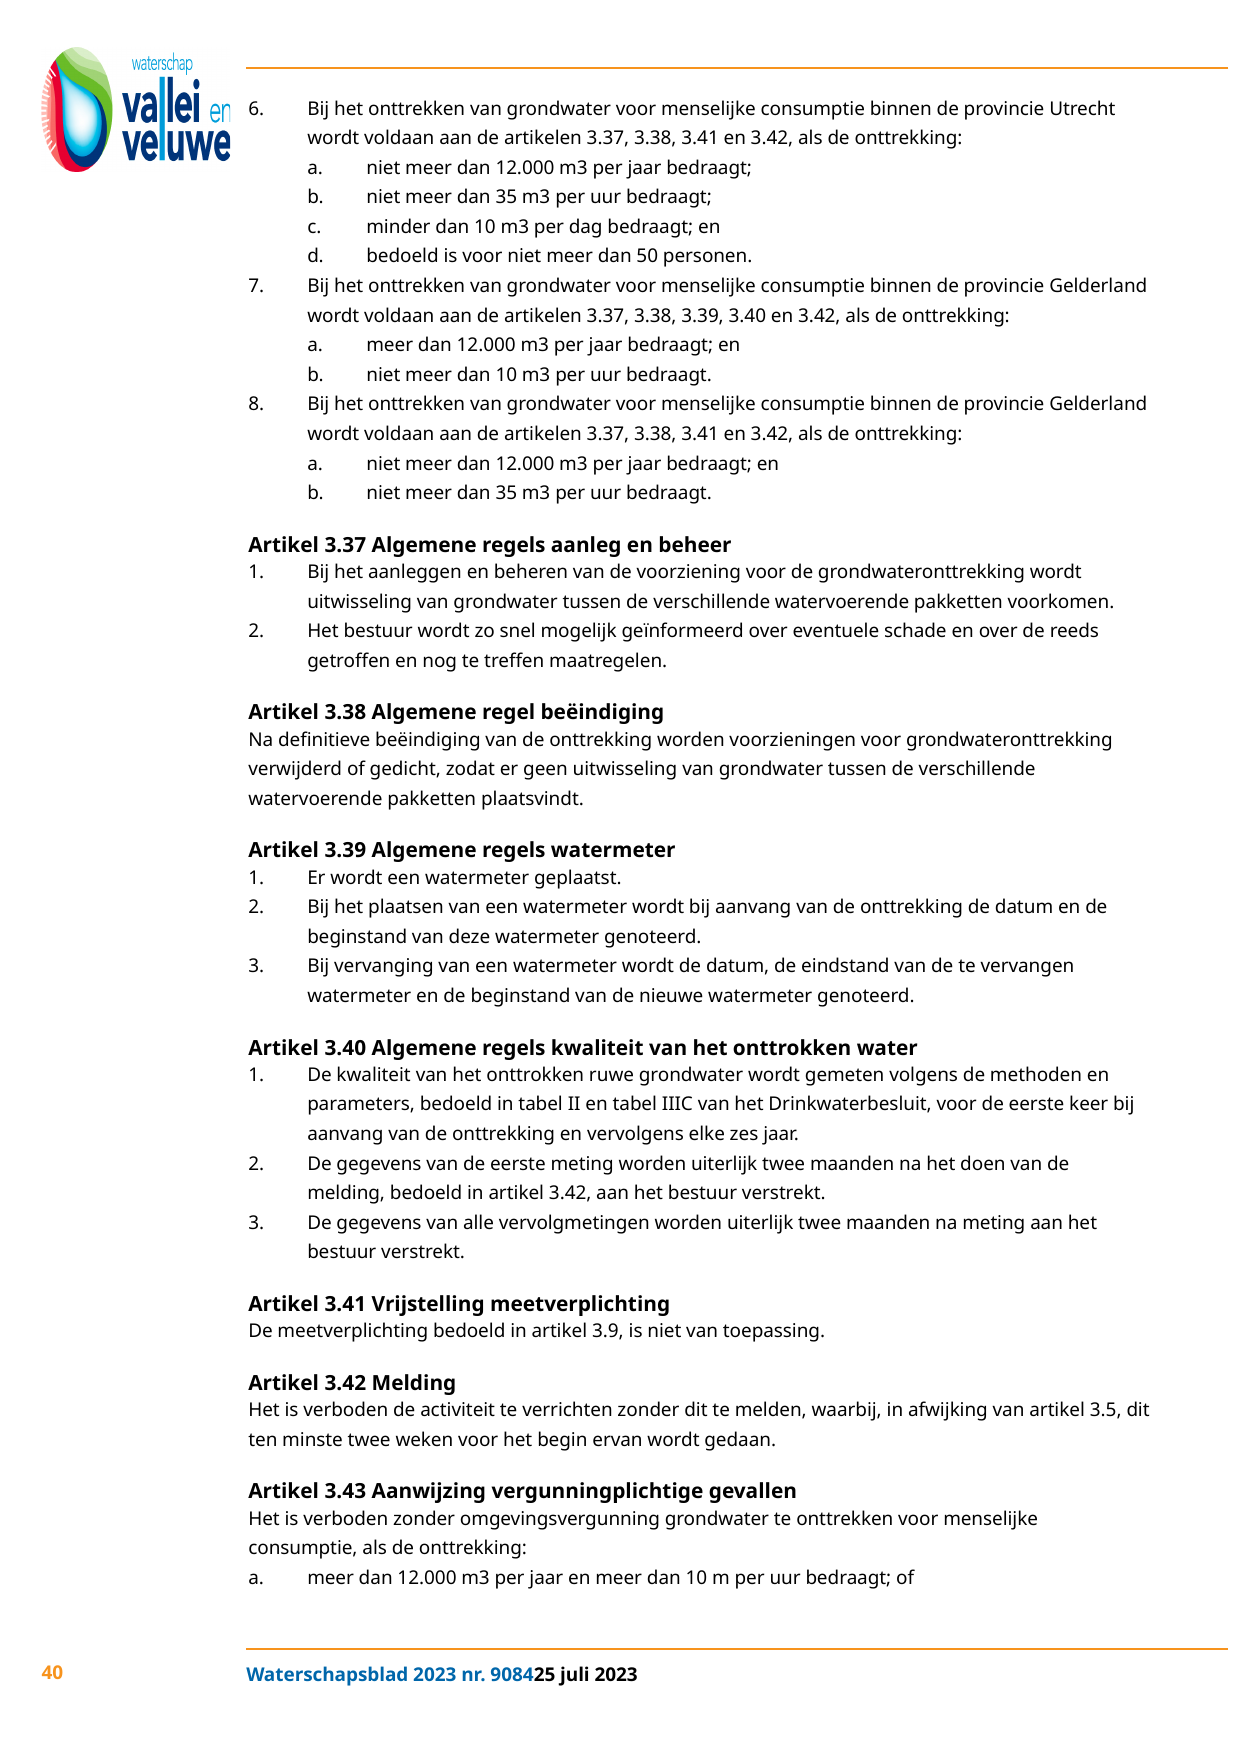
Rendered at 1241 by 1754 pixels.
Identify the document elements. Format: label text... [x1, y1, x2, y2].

list Bij het onttrekken van grondwater voor menselijke consumptie binnen de provincie Utrecht wordt voldaan aan de artikelen 3.37, 3.38, 3.41 en 3.42, als de onttrekking: [248, 95, 1152, 150]
list De kwaliteit van het onttrokken ruwe grondwater wordt gemeten volgens de methoden en parameters, bedoeld in tabel II en tabel IIIC van het Drinkwaterbesluit, voor de eerste keer bij aanvang van de onttrekking en vervolgens elke zes jaar. [248, 1061, 1152, 1146]
list niet meer dan 35 m3 per uur bedraagt; [307, 183, 1152, 209]
text Artikel 3.42 Melding [248, 1368, 1152, 1396]
list De gegevens van alle vervolgmetingen worden uiterlijk twee maanden na meting aan het bestuur verstrekt. [248, 1209, 1152, 1264]
text Het is verboden de activiteit te verrichten zonder dit te melden, waarbij, in afwijking van artikel 3.5, dit ten minste twee weken voor het begin ervan wordt gedaan. [248, 1396, 1152, 1452]
text Het is verboden zonder omgevingsvergunning grondwater te onttrekken voor menselijke consumptie, als de onttrekking: [248, 1505, 1152, 1560]
list Er wordt een watermeter geplaatst. [248, 864, 1152, 889]
list De gegevens van de eerste meting worden uiterlijk twee maanden na het doen van de melding, bedoeld in artikel 3.42, aan het bestuur verstrekt. [248, 1150, 1152, 1205]
list Bij het plaatsen van een watermeter wordt bij aanvang van de onttrekking de datum en de beginstand van deze watermeter genoteerd. [248, 893, 1152, 949]
list meer dan 12.000 m3 per jaar bedraagt; en [307, 331, 1152, 357]
list Bij vervanging van een watermeter wordt de datum, de eindstand van de te vervangen watermeter en de beginstand van de nieuwe watermeter genoteerd. [248, 953, 1152, 1008]
text Na definitieve beëindiging van de onttrekking worden voorzieningen voor grondwateronttrekking verwijderd of gedicht, zodat er geen uitwisseling van grondwater tussen de verschillende watervoerende pakketten plaatsvindt. [248, 726, 1152, 811]
text Artikel 3.37 Algemene regels aanleg en beheer [248, 530, 1152, 558]
picture [41, 47, 231, 172]
list niet meer dan 10 m3 per uur bedraagt. [307, 361, 1152, 387]
list niet meer dan 12.000 m3 per jaar bedraagt; en [307, 450, 1152, 476]
list Bij het onttrekken van grondwater voor menselijke consumptie binnen de provincie Gelderland wordt voldaan aan de artikelen 3.37, 3.38, 3.39, 3.40 en 3.42, als de onttrekking: [248, 272, 1152, 328]
list Het bestuur wordt zo snel mogelijk geïnformeerd over eventuele schade en over de reeds getroffen en nog te treffen maatregelen. [248, 617, 1152, 673]
list Bij het aanleggen en beheren van de voorziening voor de grondwateronttrekking wordt uitwisseling van grondwater tussen de verschillende watervoerende pakketten voorkomen. [248, 558, 1152, 613]
list niet meer dan 12.000 m3 per jaar bedraagt; [307, 154, 1152, 180]
text Artikel 3.41 Vrijstelling meetverplichting [248, 1289, 1152, 1317]
text Artikel 3.38 Algemene regel beëindiging [248, 697, 1152, 726]
list Bij het onttrekken van grondwater voor menselijke consumptie binnen de provincie Gelderland wordt voldaan aan de artikelen 3.37, 3.38, 3.41 en 3.42, als de onttrekking: [248, 391, 1152, 446]
list niet meer dan 35 m3 per uur bedraagt. [307, 479, 1152, 505]
list bedoeld is voor niet meer dan 50 personen. [307, 243, 1152, 268]
text Artikel 3.43 Aanwijzing vergunningplichtige gevallen [248, 1476, 1152, 1505]
text De meetverplichting bedoeld in artikel 3.9, is niet van toepassing. [248, 1317, 1152, 1343]
text Artikel 3.40 Algemene regels kwaliteit van het onttrokken water [248, 1033, 1152, 1061]
text Artikel 3.39 Algemene regels watermeter [248, 835, 1152, 864]
list minder dan 10 m3 per dag bedraagt; en [307, 213, 1152, 239]
list meer dan 12.000 m3 per jaar en meer dan 10 m per uur bedraagt; of [248, 1564, 1152, 1589]
